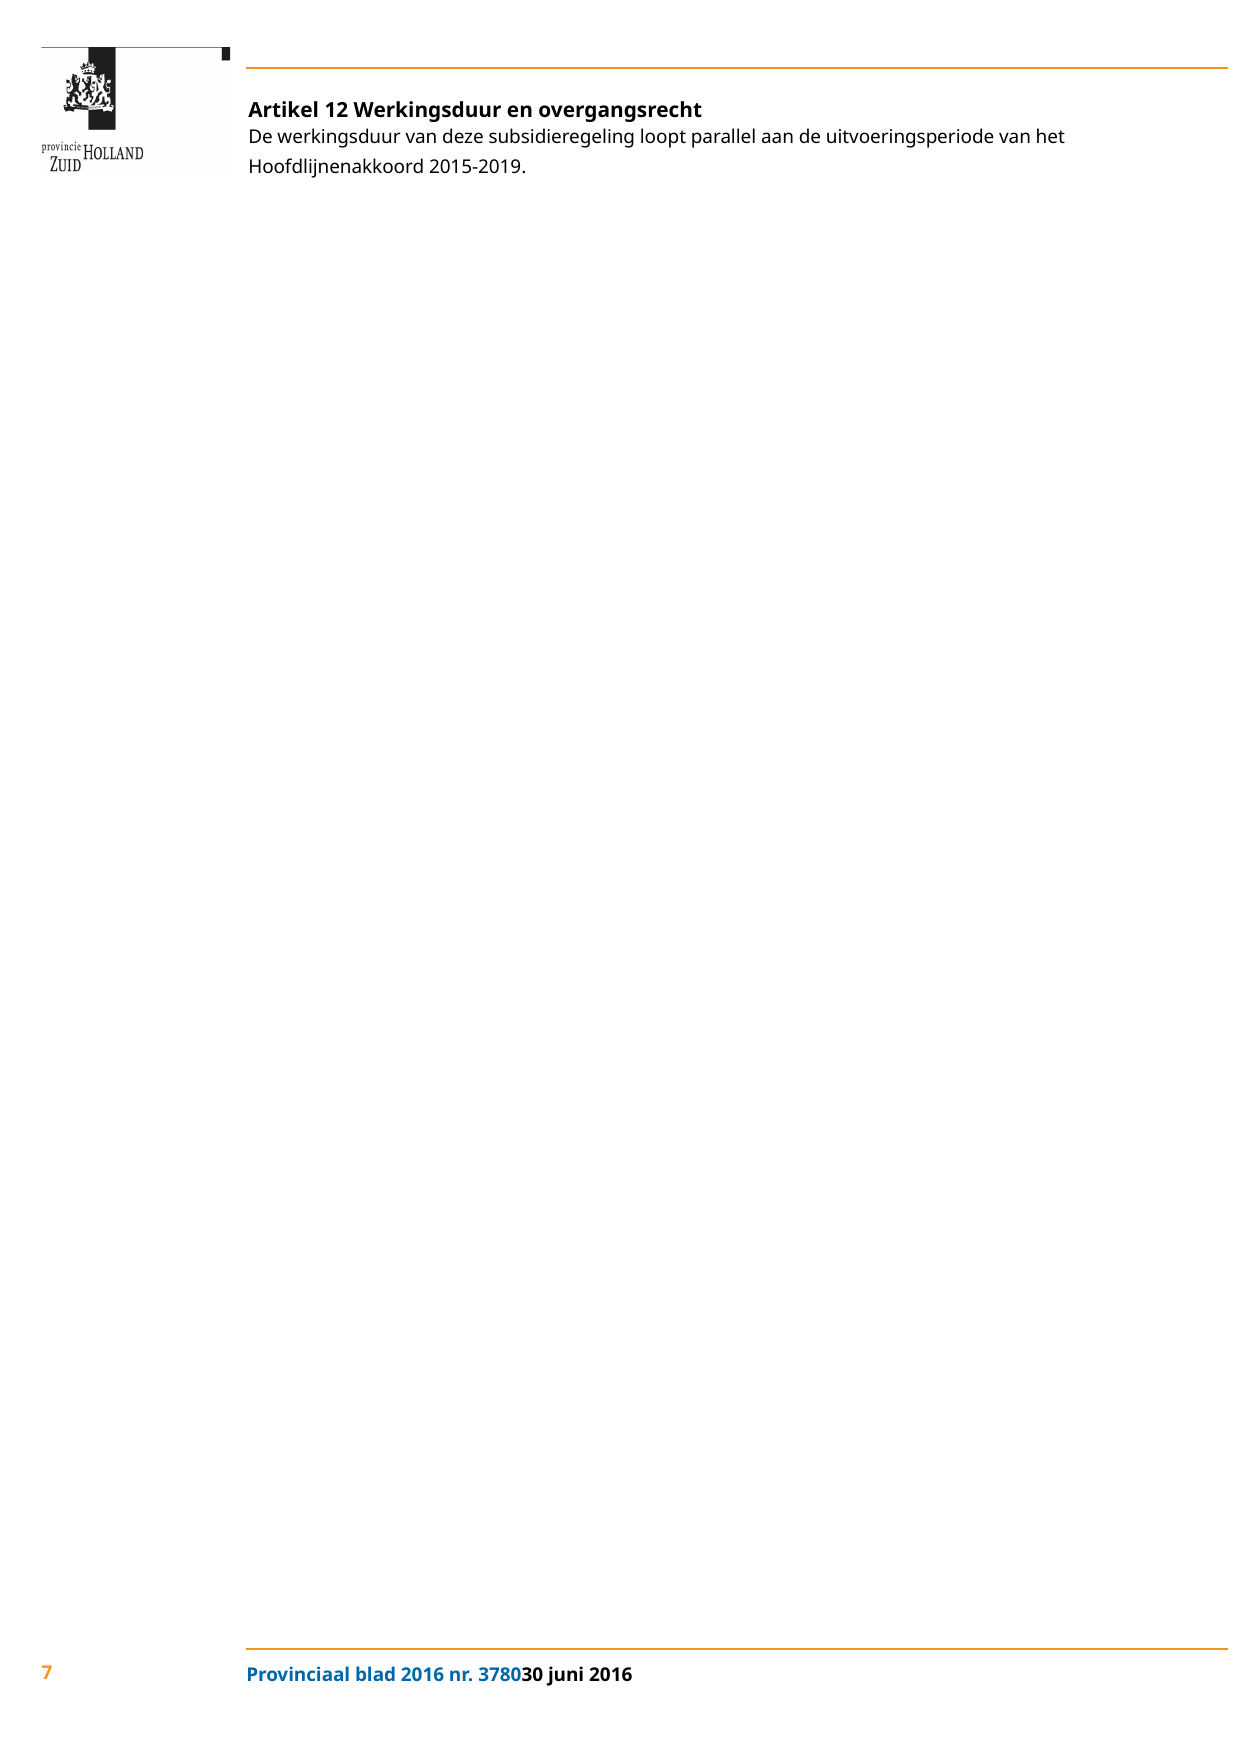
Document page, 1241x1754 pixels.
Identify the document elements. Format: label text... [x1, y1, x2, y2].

picture [41, 47, 231, 172]
text Artikel 12 Werkingsduur en overgangsrecht [248, 95, 1152, 123]
text De werkingsduur van deze subsidieregeling loopt parallel aan de uitvoeringsperiode van het Hoofdlijnenakkoord 2015-2019. [248, 123, 1152, 178]
